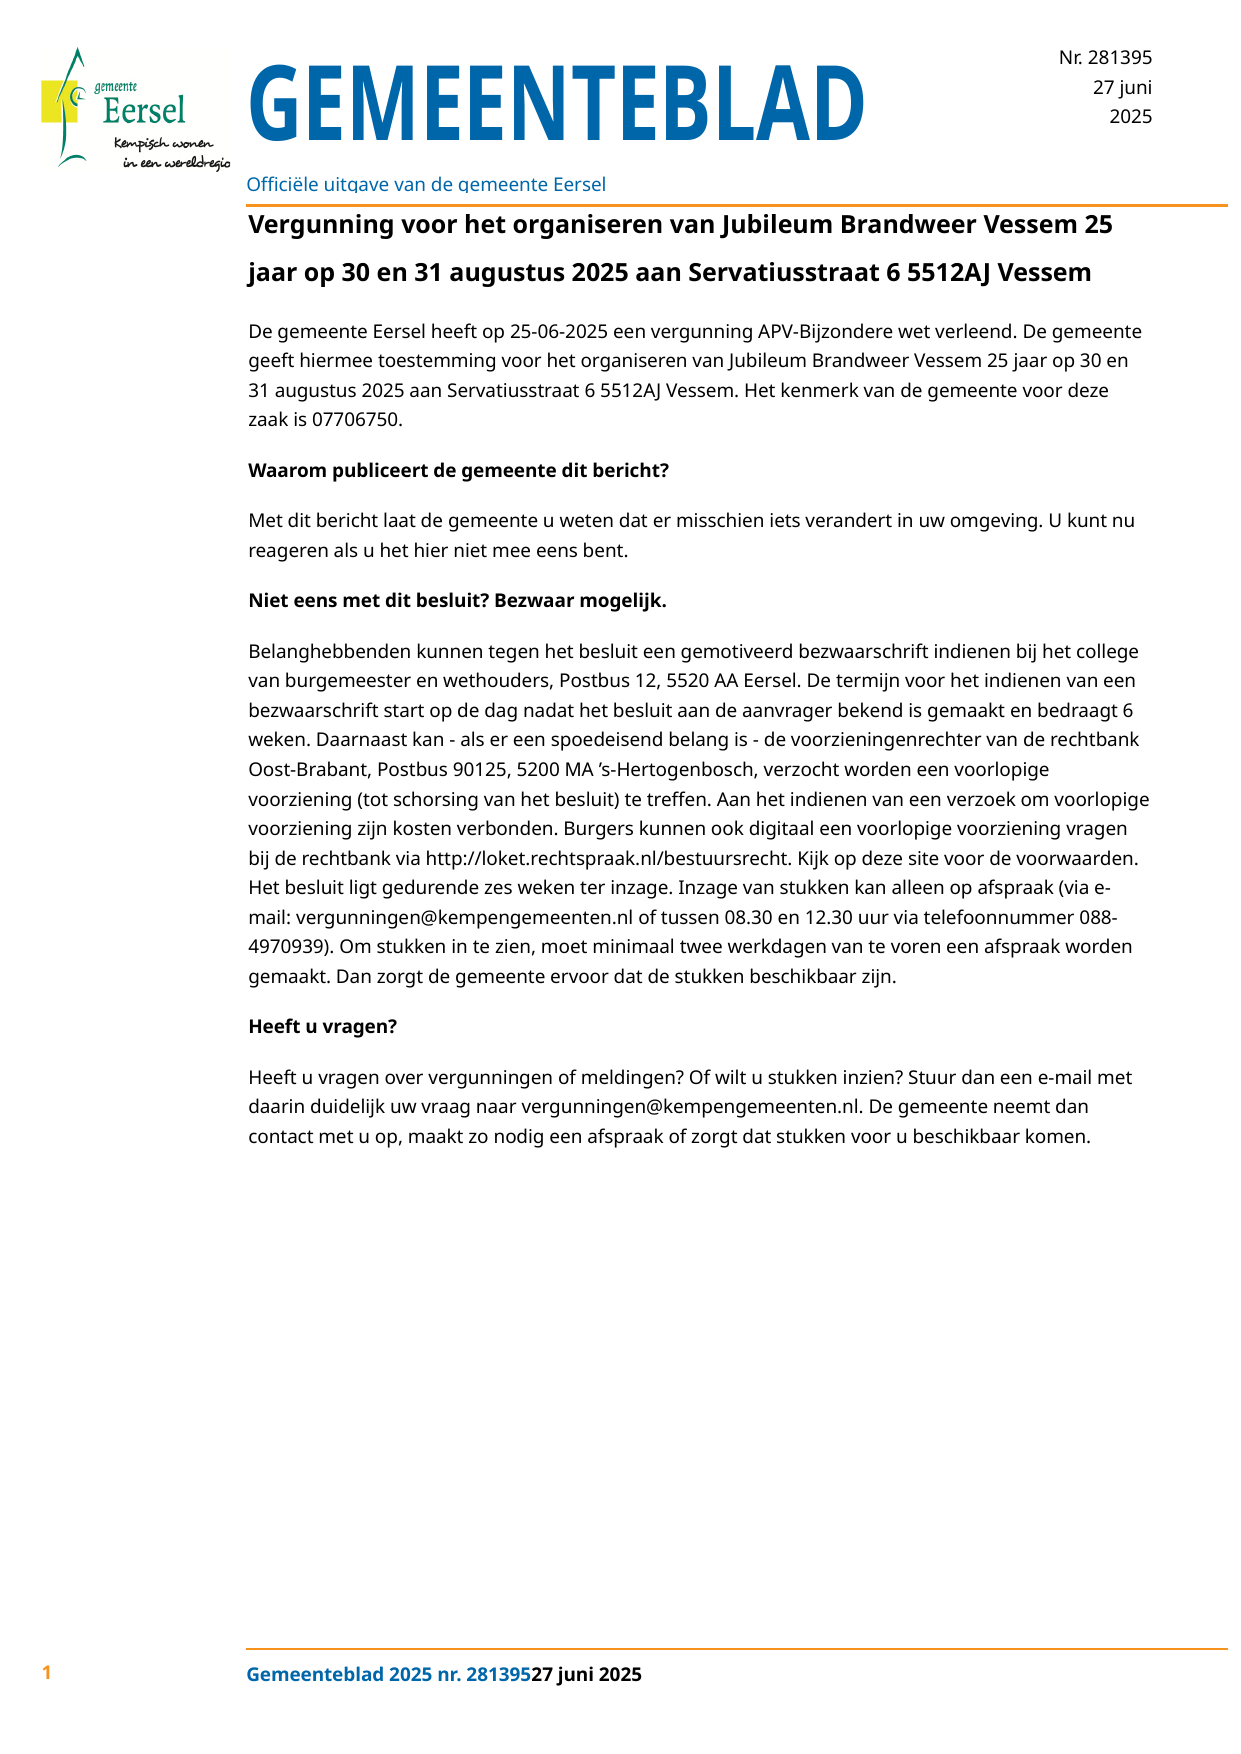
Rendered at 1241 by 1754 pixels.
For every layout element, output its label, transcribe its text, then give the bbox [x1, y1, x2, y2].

text Heeft u vragen over vergunningen of meldingen? Of wilt u stukken inzien? Stuur dan een e-mail met daarin duidelijk uw vraag naar vergunningen@kempengemeenten.nl. De gemeente neemt dan contact met u op, maakt zo nodig een afspraak of zorgt dat stukken voor u beschikbaar komen. [248, 1064, 1152, 1149]
text De gemeente Eersel heeft op 25-06-2025 een vergunning APV-Bijzondere wet verleend. De gemeente geeft hiermee toestemming voor het organiseren van Jubileum Brandweer Vessem 25 jaar op 30 en 31 augustus 2025 aan Servatiusstraat 6 5512AJ Vessem. Het kenmerk van de gemeente voor deze zaak is 07706750. [248, 318, 1152, 432]
text Heeft u vragen? [248, 1014, 1152, 1039]
picture [41, 47, 231, 172]
text Belanghebbenden kunnen tegen het besluit een gemotiveerd bezwaarschrift indienen bij het college van burgemeester en wethouders, Postbus 12, 5520 AA Eersel. De termijn voor het indienen van een bezwaarschrift start op de dag nadat het besluit aan de aanvrager bekend is gemaakt en bedraagt 6 weken. Daarnaast kan - als er een spoedeisend belang is - de voorzieningenrechter van de rechtbank Oost-Brabant, Postbus 90125, 5200 MA ’s-Hertogenbosch, verzocht worden een voorlopige voorziening (tot schorsing van het besluit) te treffen. Aan het indienen van een verzoek om voorlopige voorziening zijn kosten verbonden. Burgers kunnen ook digitaal een voorlopige voorziening vragen bij de rechtbank via http://loket.rechtspraak.nl/bestuursrecht. Kijk op deze site voor de voorwaarden. Het besluit ligt gedurende zes weken ter inzage. Inzage van stukken kan alleen op afspraak (via e-mail: vergunningen@kempengemeenten.nl of tussen 08.30 en 12.30 uur via telefoonnummer 088-4970939). Om stukken in te zien, moet minimaal twee werkdagen van te voren een afspraak worden gemaakt. Dan zorgt de gemeente ervoor dat de stukken beschikbaar zijn. [248, 638, 1152, 989]
text Niet eens met dit besluit? Bezwaar mogelijk. [248, 587, 1152, 613]
text Waarom publiceert de gemeente dit bericht? [248, 457, 1152, 483]
text Vergunning voor het organiseren van Jubileum Brandweer Vessem 25 jaar op 30 en 31 augustus 2025 aan Servatiusstraat 6 5512AJ Vessem [248, 207, 1152, 288]
text Met dit bericht laat de gemeente u weten dat er misschien iets verandert in uw omgeving. U kunt nu reageren als u het hier niet mee eens bent. [248, 507, 1152, 563]
